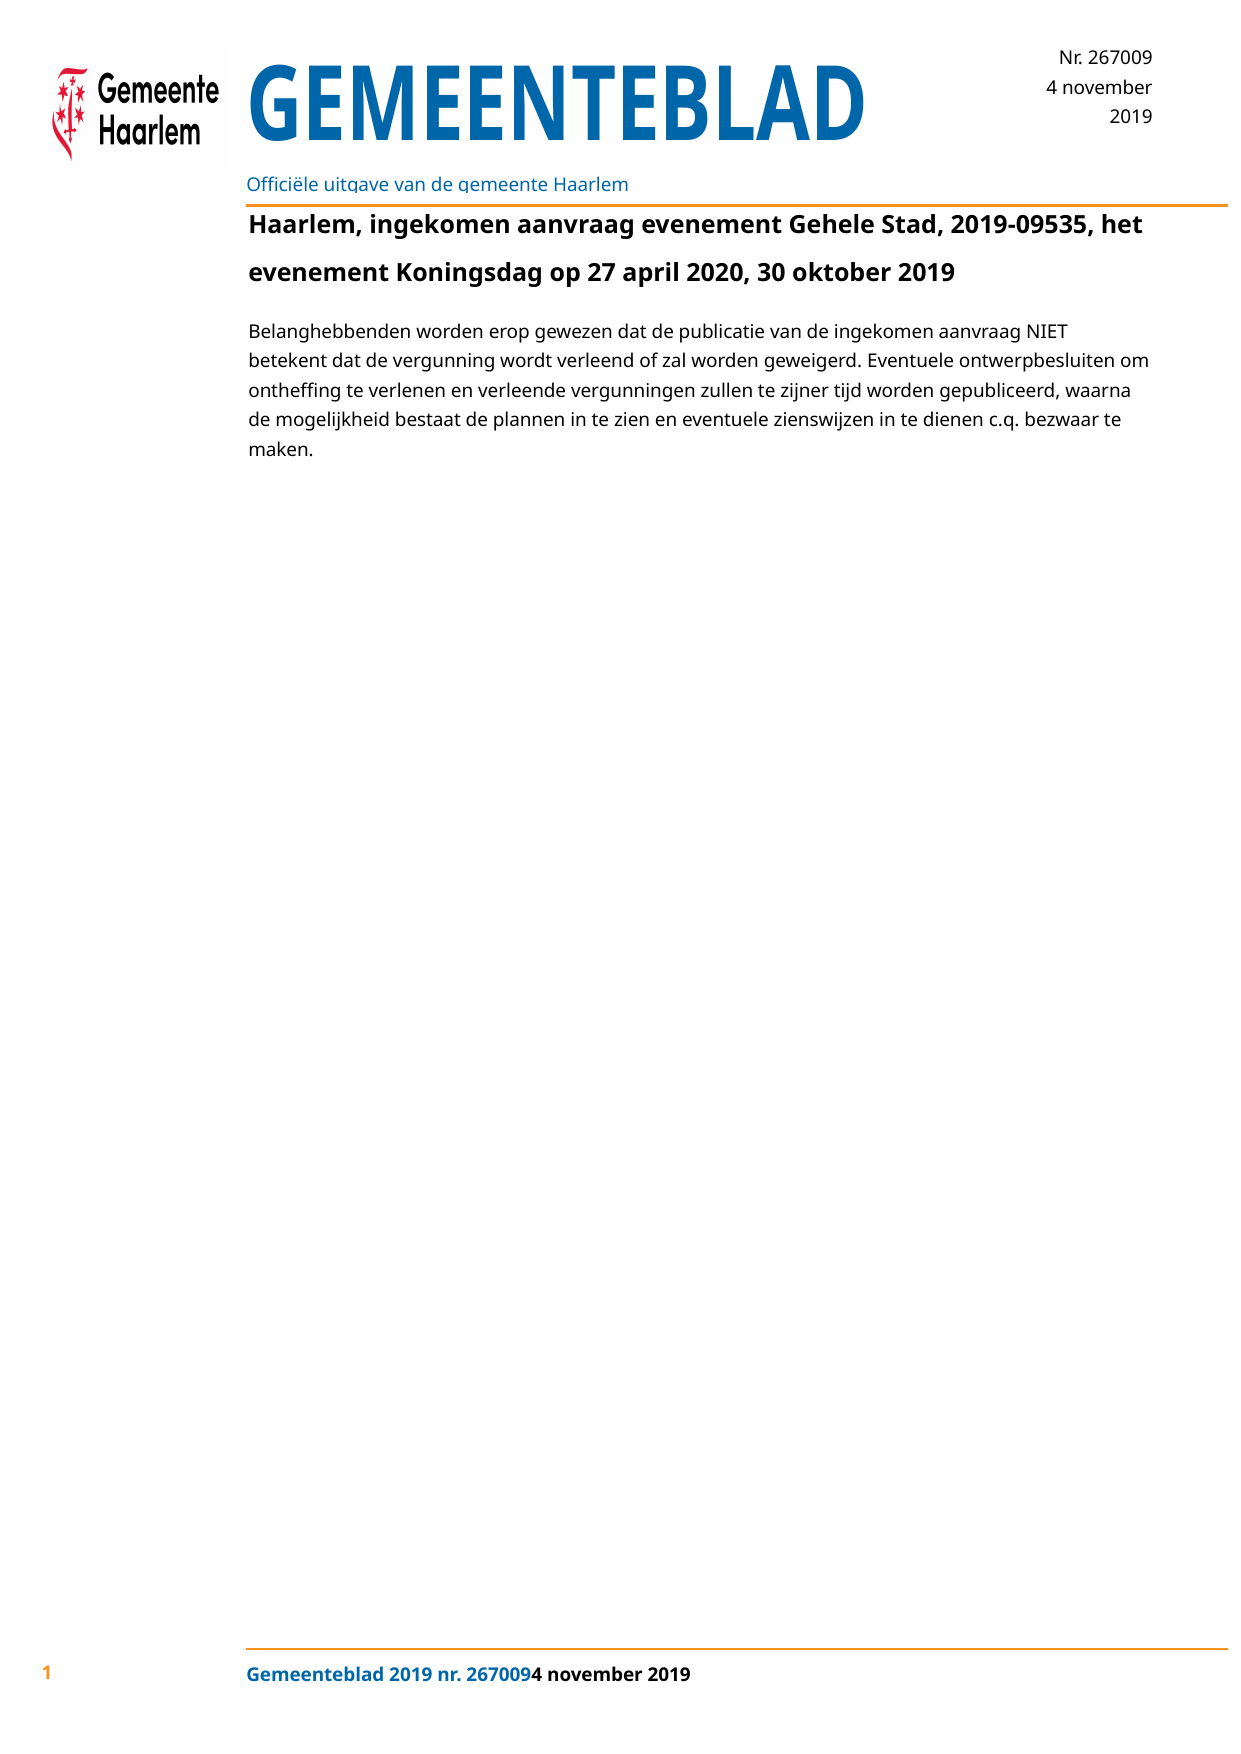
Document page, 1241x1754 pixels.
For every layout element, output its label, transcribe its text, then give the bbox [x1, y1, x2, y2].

picture [41, 47, 231, 172]
text Belanghebbenden worden erop gewezen dat de publicatie van de ingekomen aanvraag NIET betekent dat de vergunning wordt verleend of zal worden geweigerd. Eventuele ontwerpbesluiten om ontheffing te verlenen en verleende vergunningen zullen te zijner tijd worden gepubliceerd, waarna de mogelijkheid bestaat de plannen in te zien en eventuele zienswijzen in te dienen c.q. bezwaar te maken. [248, 318, 1152, 462]
text Haarlem, ingekomen aanvraag evenement Gehele Stad, 2019-09535, het evenement Koningsdag op 27 april 2020, 30 oktober 2019 [248, 207, 1152, 288]
